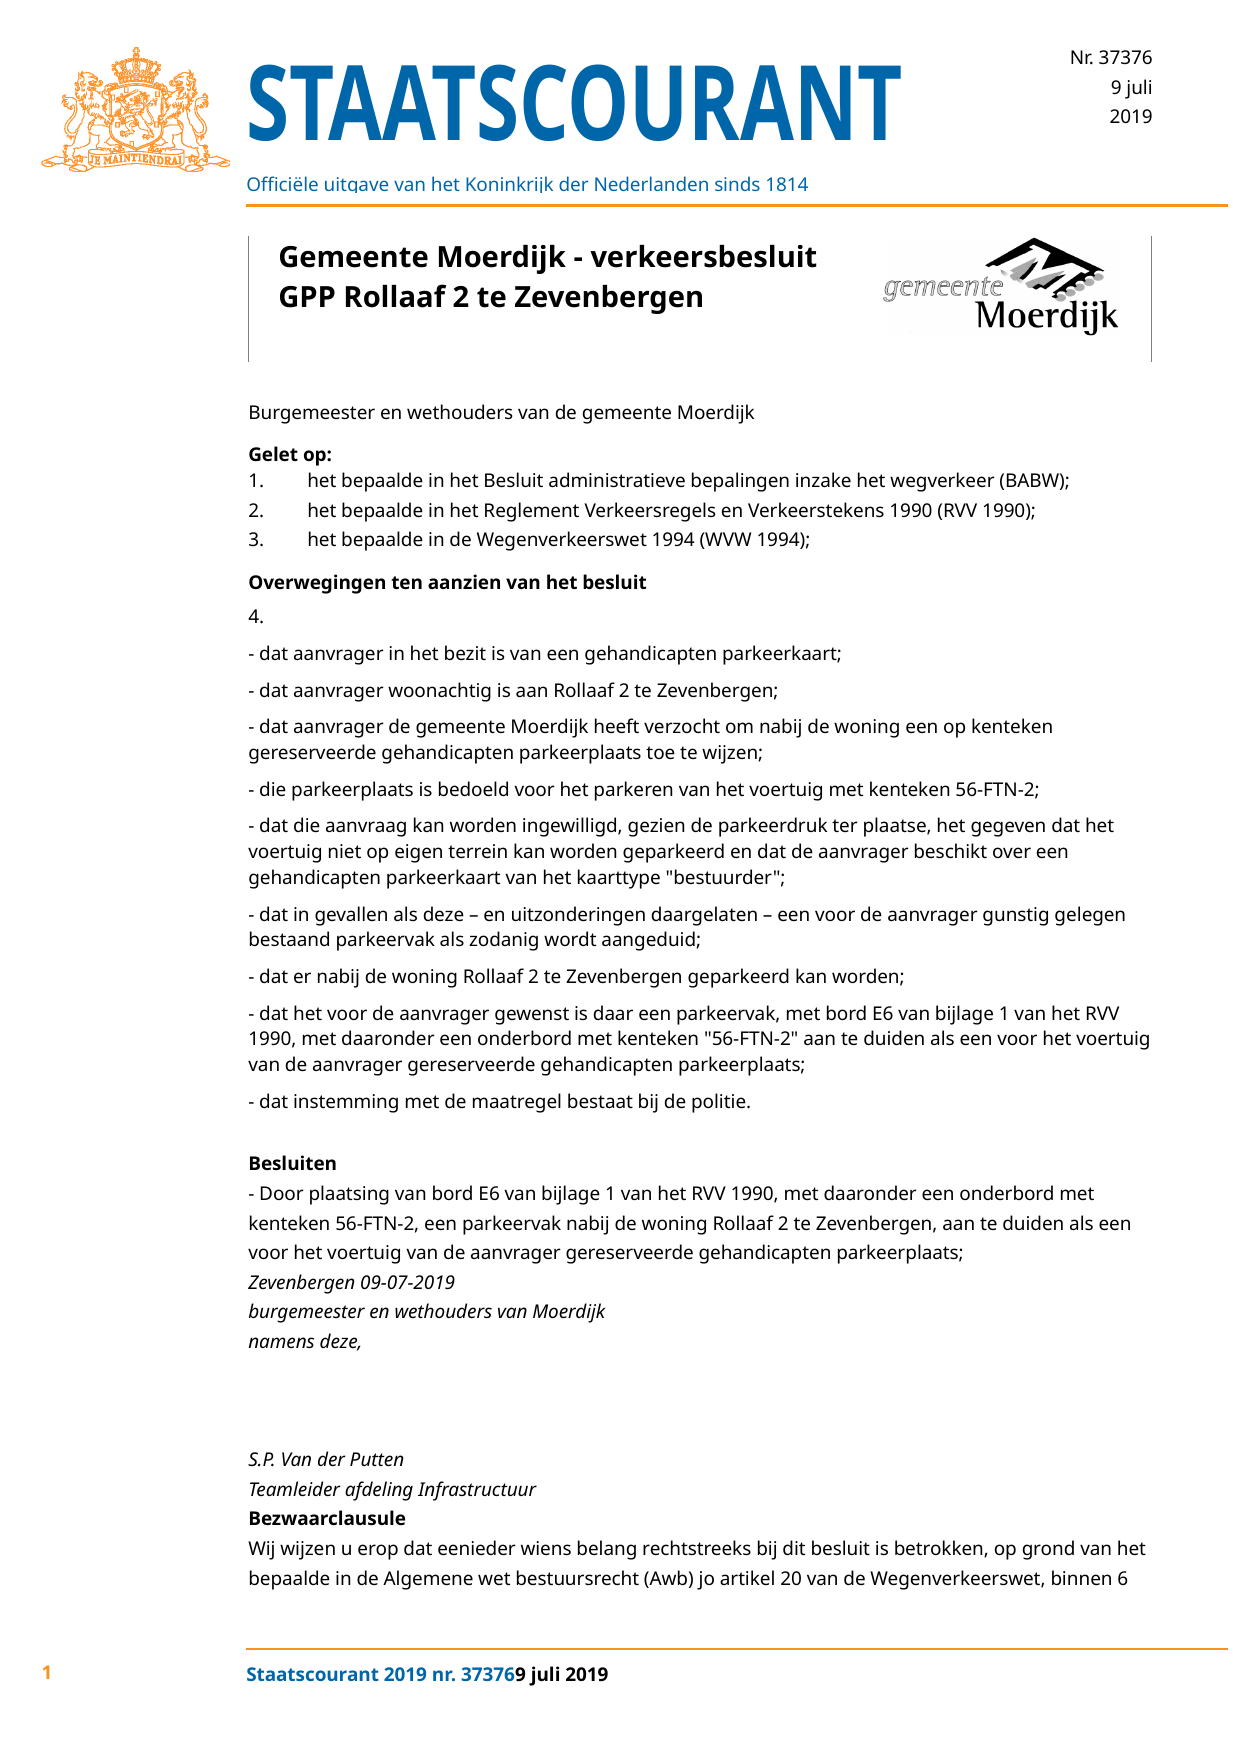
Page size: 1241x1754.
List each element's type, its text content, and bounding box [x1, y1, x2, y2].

text Besluiten [248, 1151, 1152, 1176]
text Gelet op: [248, 441, 1152, 467]
text - dat die aanvraag kan worden ingewilligd, gezien de parkeerdruk ter plaatse, het gegeven dat het voertuig niet op eigen terrein kan worden geparkeerd en dat de aanvrager beschikt over een gehandicapten parkeerkaart van het kaarttype "bestuurder"; [248, 813, 1152, 890]
text Bezwaarclausule [248, 1506, 1152, 1531]
text namens deze, [248, 1328, 1152, 1354]
text 4. [248, 603, 1152, 629]
list het bepaalde in het Reglement Verkeersregels en Verkeerstekens 1990 (RVV 1990); [248, 497, 1152, 522]
text S.P. Van der Putten [248, 1446, 1152, 1472]
list het bepaalde in het Besluit administratieve bepalingen inzake het wegverkeer (BABW); [248, 467, 1152, 493]
text Zevenbergen 09-07-2019 [248, 1269, 1152, 1295]
text - dat aanvrager de gemeente Moerdijk heeft verzocht om nabij de woning een op kenteken gereserveerde gehandicapten parkeerplaats toe te wijzen; [248, 713, 1152, 765]
text Wij wijzen u erop dat eenieder wiens belang rechtstreeks bij dit besluit is betrokken, op grond van het bepaalde in de Algemene wet bestuursrecht (Awb) jo artikel 20 van de Wegenverkeerswet, binnen 6 [248, 1535, 1152, 1591]
text - dat er nabij de woning Rollaaf 2 te Zevenbergen geparkeerd kan worden; [248, 963, 1152, 989]
text Teamleider afdeling Infrastructuur [248, 1476, 1152, 1502]
text - dat in gevallen als deze – en uitzonderingen daargelaten – een voor de aanvrager gunstig gelegen bestaand parkeervak als zodanig wordt aangeduid; [248, 901, 1152, 952]
list het bepaalde in de Wegenverkeerswet 1994 (WVW 1994); [248, 526, 1152, 552]
text Overwegingen ten aanzien van het besluit [248, 569, 1152, 595]
table_header Gemeente Moerdijk - verkeersbesluit GPP Rollaaf 2 te Zevenbergen [249, 236, 850, 362]
text - die parkeerplaats is bedoeld voor het parkeren van het voertuig met kenteken 56-FTN-2; [248, 776, 1152, 802]
text - dat het voor de aanvrager gewenst is daar een parkeervak, met bord E6 van bijlage 1 van het RVV 1990, met daaronder een onderbord met kenteken "56-FTN-2" aan te duiden als een voor het voertuig van de aanvrager gereserveerde gehandicapten parkeerplaats; [248, 1000, 1152, 1077]
text - dat aanvrager in het bezit is van een gehandicapten parkeerkaart; [248, 640, 1152, 666]
text - Door plaatsing van bord E6 van bijlage 1 van het RVV 1990, met daaronder een onderbord met kenteken 56-FTN-2, een parkeervak nabij de woning Rollaaf 2 te Zevenbergen, aan te duiden als een voor het voertuig van de aanvrager gereserveerde gehandicapten parkeerplaats; [248, 1180, 1152, 1265]
text - dat instemming met de maatregel bestaat bij de politie. [248, 1088, 1152, 1114]
text burgemeester en wethouders van Moerdijk [248, 1298, 1152, 1324]
picture [882, 236, 1119, 336]
text Burgemeester en wethouders van de gemeente Moerdijk [248, 399, 1152, 425]
picture [41, 47, 231, 172]
text - dat aanvrager woonachtig is aan Rollaaf 2 te Zevenbergen; [248, 677, 1152, 703]
table_header [850, 236, 1151, 362]
